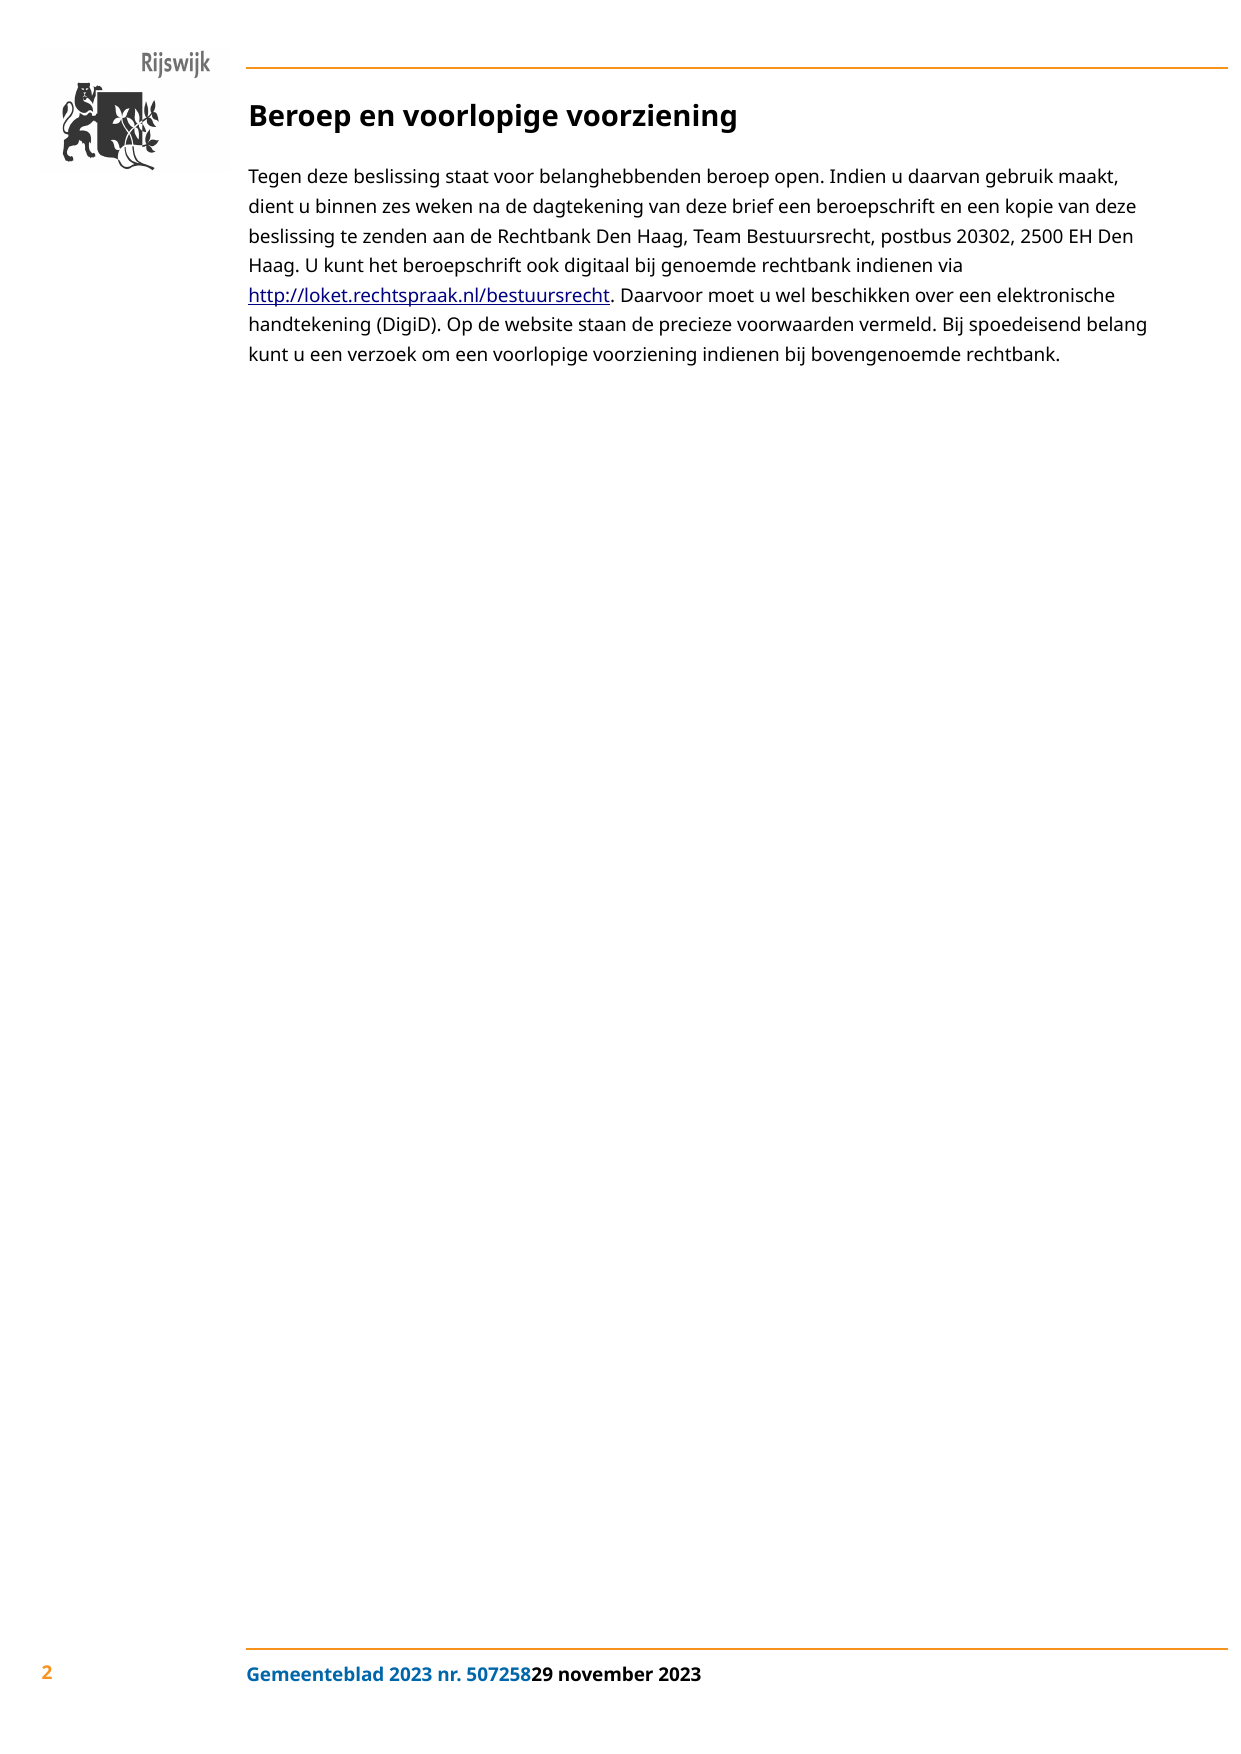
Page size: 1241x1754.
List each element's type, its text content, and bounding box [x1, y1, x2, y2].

picture [41, 47, 231, 172]
text Tegen deze beslissing staat voor belanghebbenden beroep open. Indien u daarvan gebruik maakt, dient u binnen zes weken na de dagtekening van deze brief een beroepschrift en een kopie van deze beslissing te zenden aan de Rechtbank Den Haag, Team Bestuursrecht, postbus 20302, 2500 EH Den Haag. U kunt het beroepschrift ook digitaal bij genoemde rechtbank indienen via http://loket.rechtspraak.nl/bestuursrecht. Daarvoor moet u wel beschikken over een elektronische handtekening (DigiD). Op de website staan de precieze voorwaarden vermeld. Bij spoedeisend belang kunt u een verzoek om een voorlopige voorziening indienen bij bovengenoemde rechtbank. [248, 164, 1152, 367]
text Beroep en voorlopige voorziening [248, 95, 1152, 134]
